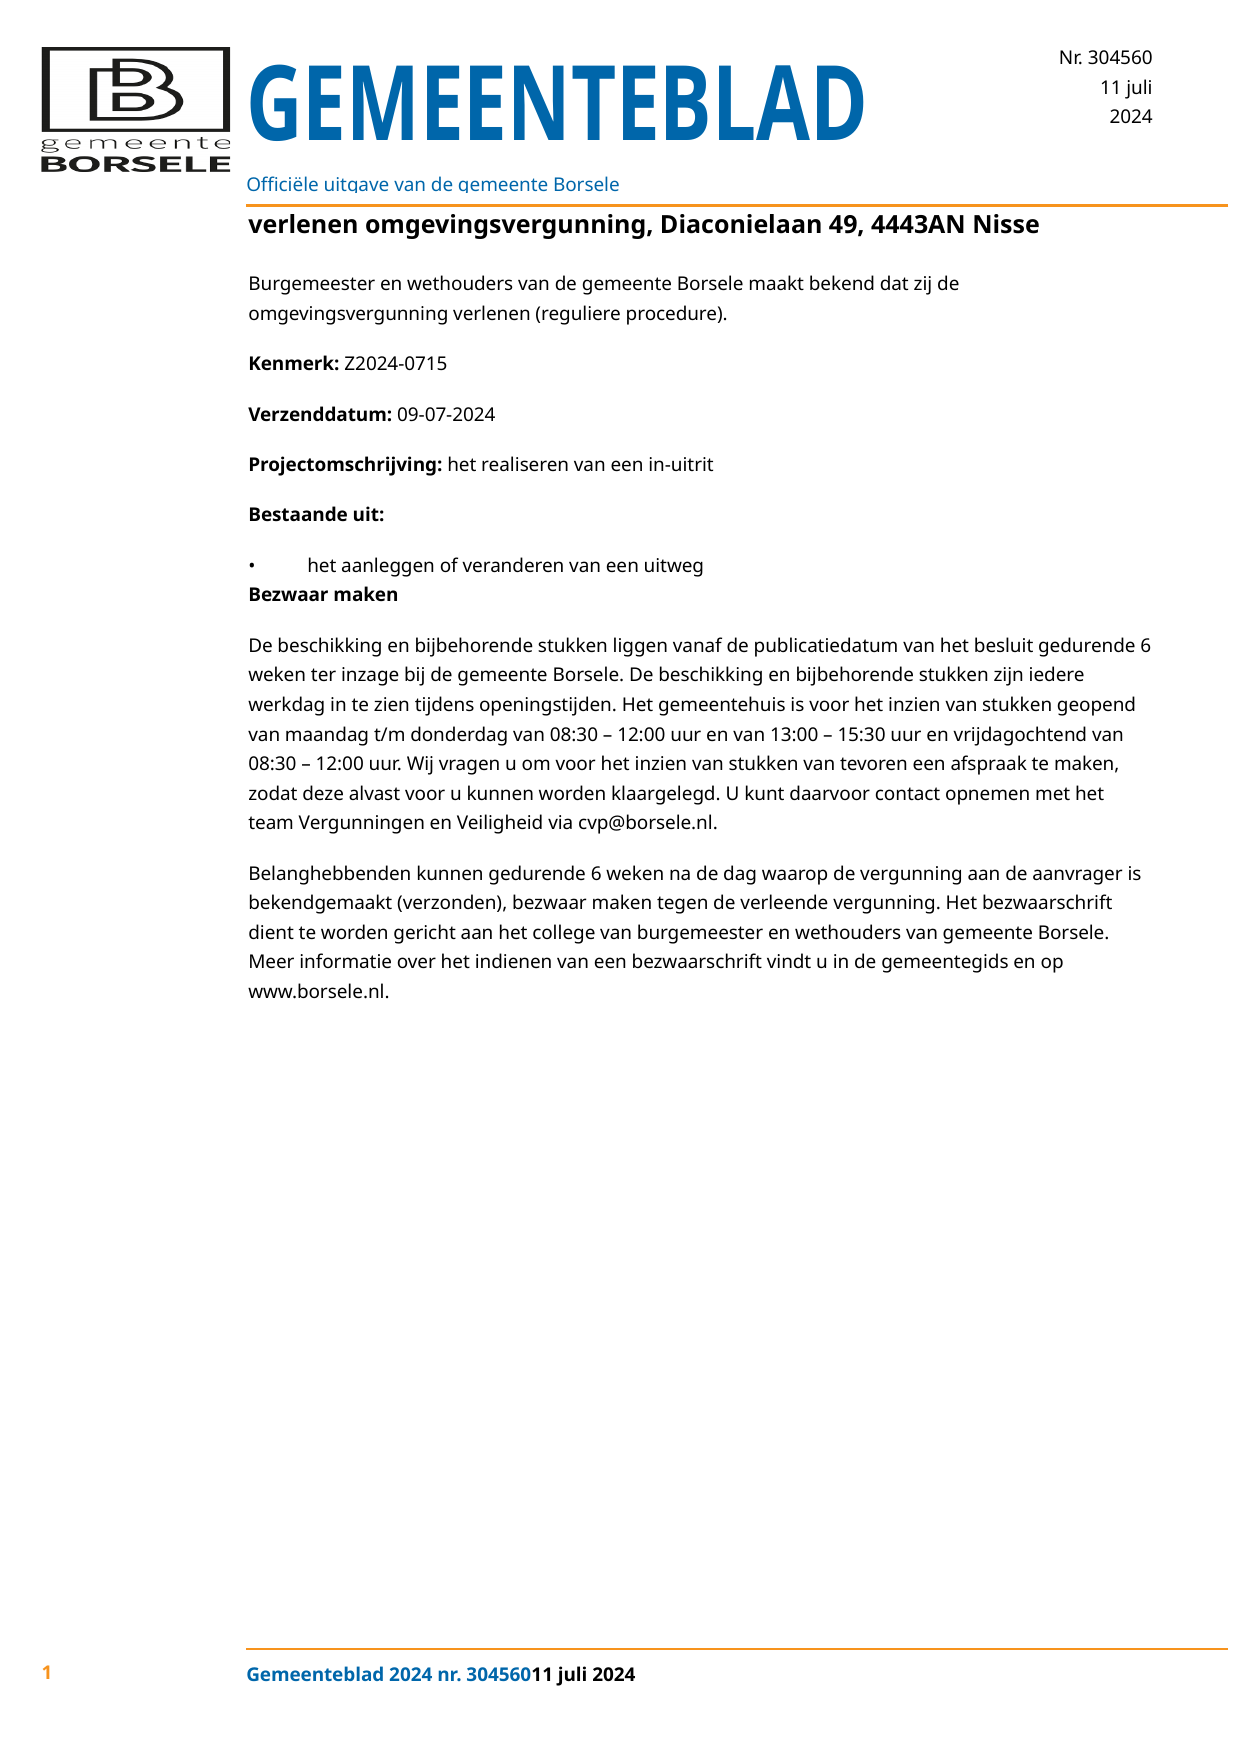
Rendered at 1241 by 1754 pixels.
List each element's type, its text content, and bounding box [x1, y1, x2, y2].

text De beschikking en bijbehorende stukken liggen vanaf de publicatiedatum van het besluit gedurende 6 weken ter inzage bij de gemeente Borsele. De beschikking en bijbehorende stukken zijn iedere werkdag in te zien tijdens openingstijden. Het gemeentehuis is voor het inzien van stukken geopend van maandag t/m donderdag van 08:30 – 12:00 uur en van 13:00 – 15:30 uur en vrijdagochtend van 08:30 – 12:00 uur. Wij vragen u om voor het inzien van stukken van tevoren een afspraak te maken, zodat deze alvast voor u kunnen worden klaargelegd. U kunt daarvoor contact opnemen met het team Vergunningen en Veiligheid via cvp@borsele.nl. [248, 632, 1152, 835]
text Kenmerk: Z2024-0715 [248, 350, 1152, 376]
text Belanghebbenden kunnen gedurende 6 weken na de dag waarop de vergunning aan de aanvrager is bekendgemaakt (verzonden), bezwaar maken tegen de verleende vergunning. Het bezwaarschrift dient te worden gericht aan het college van burgemeester en wethouders van gemeente Borsele. Meer informatie over het indienen van een bezwaarschrift vindt u in de gemeentegids en op www.borsele.nl. [248, 860, 1152, 1004]
text Bestaande uit: [248, 502, 1152, 527]
picture [41, 47, 231, 172]
text verlenen omgevingsvergunning, Diaconielaan 49, 4443AN Nisse [248, 207, 1152, 241]
list het aanleggen of veranderen van een uitweg [248, 552, 1152, 578]
text Verzenddatum: 09-07-2024 [248, 401, 1152, 426]
text Burgemeester en wethouders van de gemeente Borsele maakt bekend dat zij de omgevingsvergunning verlenen (reguliere procedure). [248, 270, 1152, 326]
text Bezwaar maken [248, 582, 1152, 607]
text Projectomschrijving: het realiseren van een in-uitrit [248, 451, 1152, 477]
